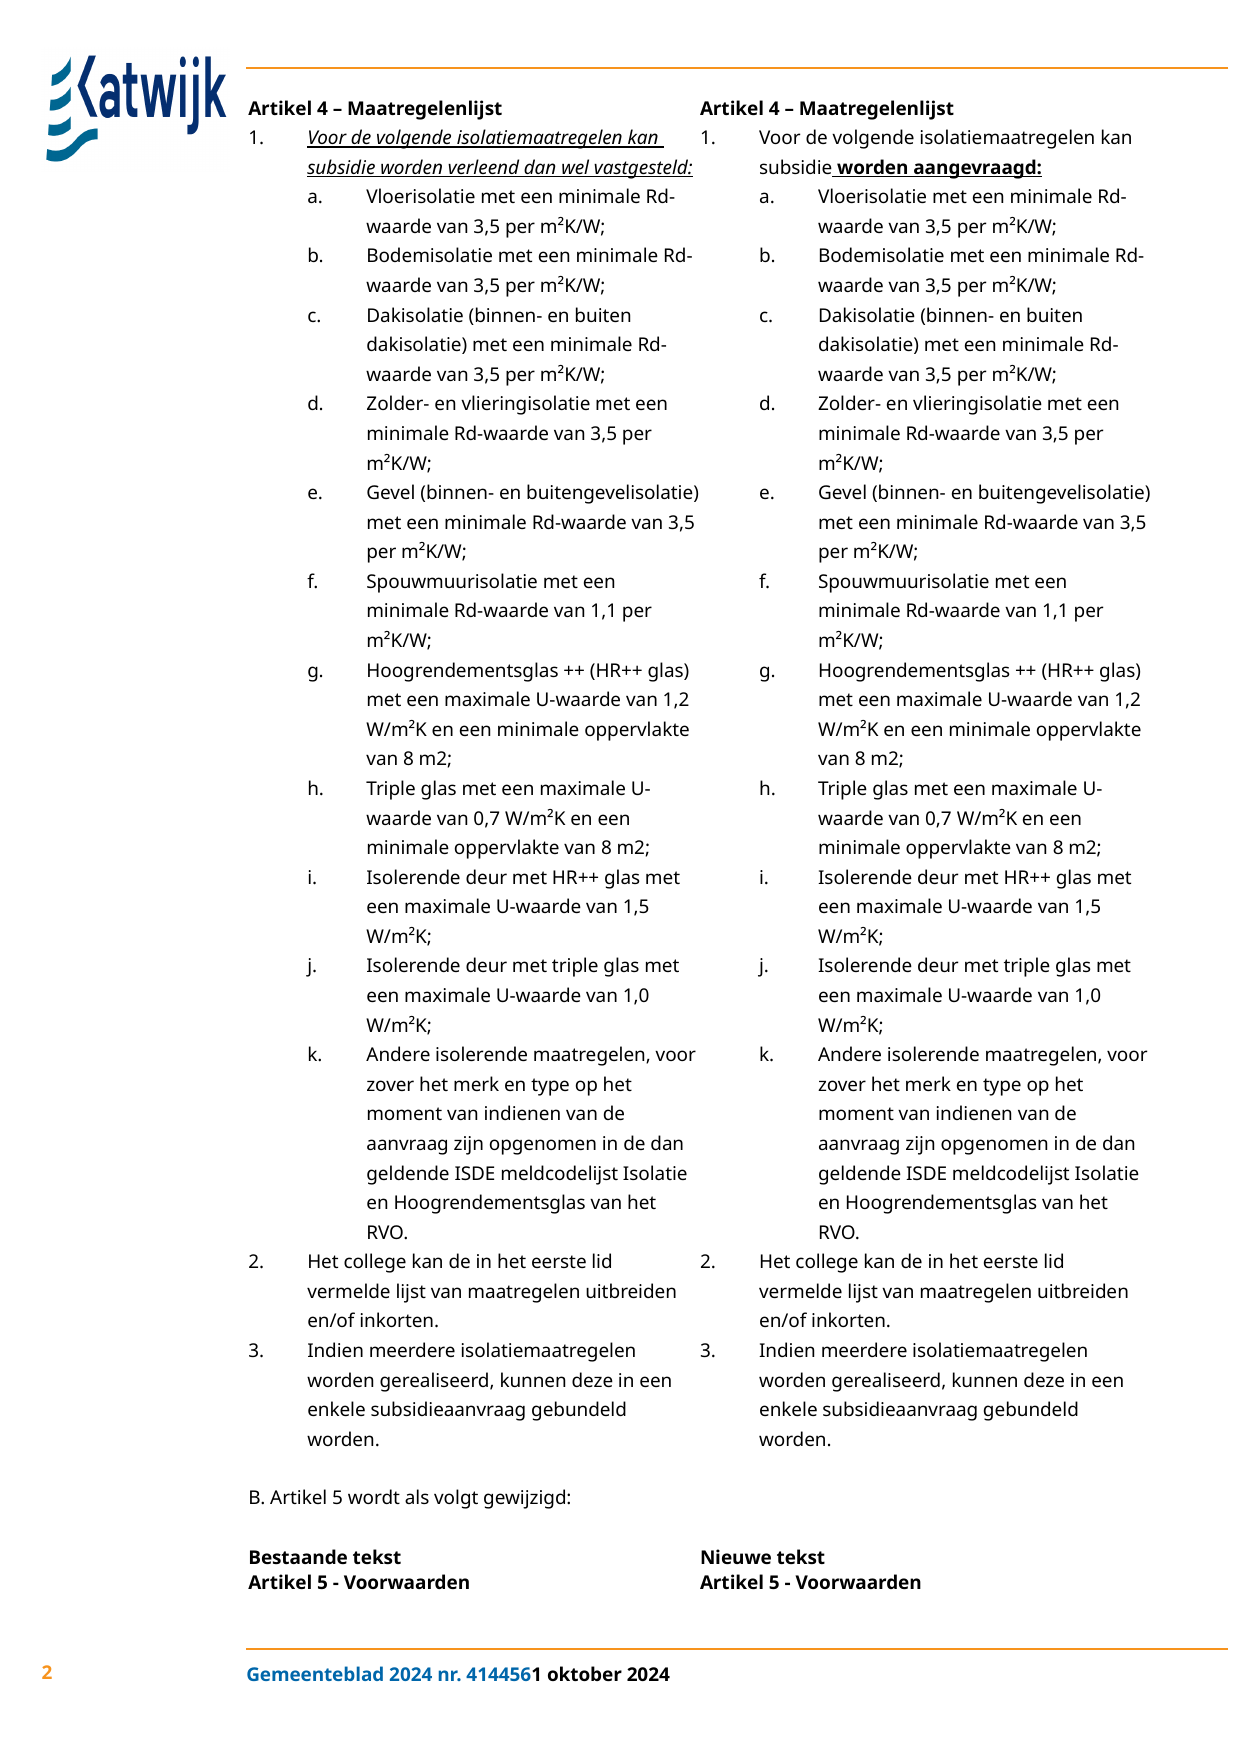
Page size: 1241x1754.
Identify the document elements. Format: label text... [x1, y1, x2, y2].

table_cell Artikel 4 – Maatregelenlijst Voor de volgende isolatiemaatregelen kan subsidie worden verleend dan wel vastgesteld: Vloerisolatie met een minimale Rd-waarde van 3,5 per m²K/W; Bodemisolatie met een minimale Rd-waarde van 3,5 per m²K/W; Dakisolatie (binnen- en buiten dakisolatie) met een minimale Rd-waarde van 3,5 per m²K/W; Zolder- en vlieringisolatie met een minimale Rd-waarde van 3,5 per m²K/W; Gevel (binnen- en buitengevelisolatie) met een minimale Rd-waarde van 3,5 per m²K/W; Spouwmuurisolatie met een minimale Rd-waarde van 1,1 per m²K/W; Hoogrendementsglas ++ (HR++ glas) met een maximale U-waarde van 1,2 W/m²K en een minimale oppervlakte van 8 m2; Triple glas met een maximale U-waarde van 0,7 W/m²K en een minimale oppervlakte van 8 m2; Isolerende deur met HR++ glas met een maximale U-waarde van 1,5 W/m²K; Isolerende deur met triple glas met een maximale U-waarde van 1,0 W/m²K; Andere isolerende maatregelen, voor zover het merk en type op het moment van indienen van de aanvraag zijn opgenomen in de dan geldende ISDE meldcodelijst Isolatie en Hoogrendementsglas van het RVO. Het college kan de in het eerste lid vermelde lijst van maatregelen uitbreiden en/of inkorten. Indien meerdere isolatiemaatregelen worden gerealiseerd, kunnen deze in een enkele subsidieaanvraag gebundeld worden. [248, 95, 700, 1452]
text B. Artikel 5 wordt als volgt gewijzigd: [248, 1484, 1152, 1510]
table_cell Artikel 5 - Voorwaarden [700, 1570, 1152, 1595]
table_header Nieuwe tekst [700, 1544, 1152, 1569]
picture [41, 47, 231, 172]
table_header Bestaande tekst [248, 1544, 700, 1569]
table_cell Artikel 4 – Maatregelenlijst Voor de volgende isolatiemaatregelen kan subsidie worden aangevraagd: Vloerisolatie met een minimale Rd-waarde van 3,5 per m²K/W; Bodemisolatie met een minimale Rd-waarde van 3,5 per m²K/W; Dakisolatie (binnen- en buiten dakisolatie) met een minimale Rd-waarde van 3,5 per m²K/W; Zolder- en vlieringisolatie met een minimale Rd-waarde van 3,5 per m²K/W; Gevel (binnen- en buitengevelisolatie) met een minimale Rd-waarde van 3,5 per m²K/W; Spouwmuurisolatie met een minimale Rd-waarde van 1,1 per m²K/W; Hoogrendementsglas ++ (HR++ glas) met een maximale U-waarde van 1,2 W/m²K en een minimale oppervlakte van 8 m2; Triple glas met een maximale U-waarde van 0,7 W/m²K en een minimale oppervlakte van 8 m2; Isolerende deur met HR++ glas met een maximale U-waarde van 1,5 W/m²K; Isolerende deur met triple glas met een maximale U-waarde van 1,0 W/m²K; Andere isolerende maatregelen, voor zover het merk en type op het moment van indienen van de aanvraag zijn opgenomen in de dan geldende ISDE meldcodelijst Isolatie en Hoogrendementsglas van het RVO. Het college kan de in het eerste lid vermelde lijst van maatregelen uitbreiden en/of inkorten. Indien meerdere isolatiemaatregelen worden gerealiseerd, kunnen deze in een enkele subsidieaanvraag gebundeld worden. [700, 95, 1152, 1452]
